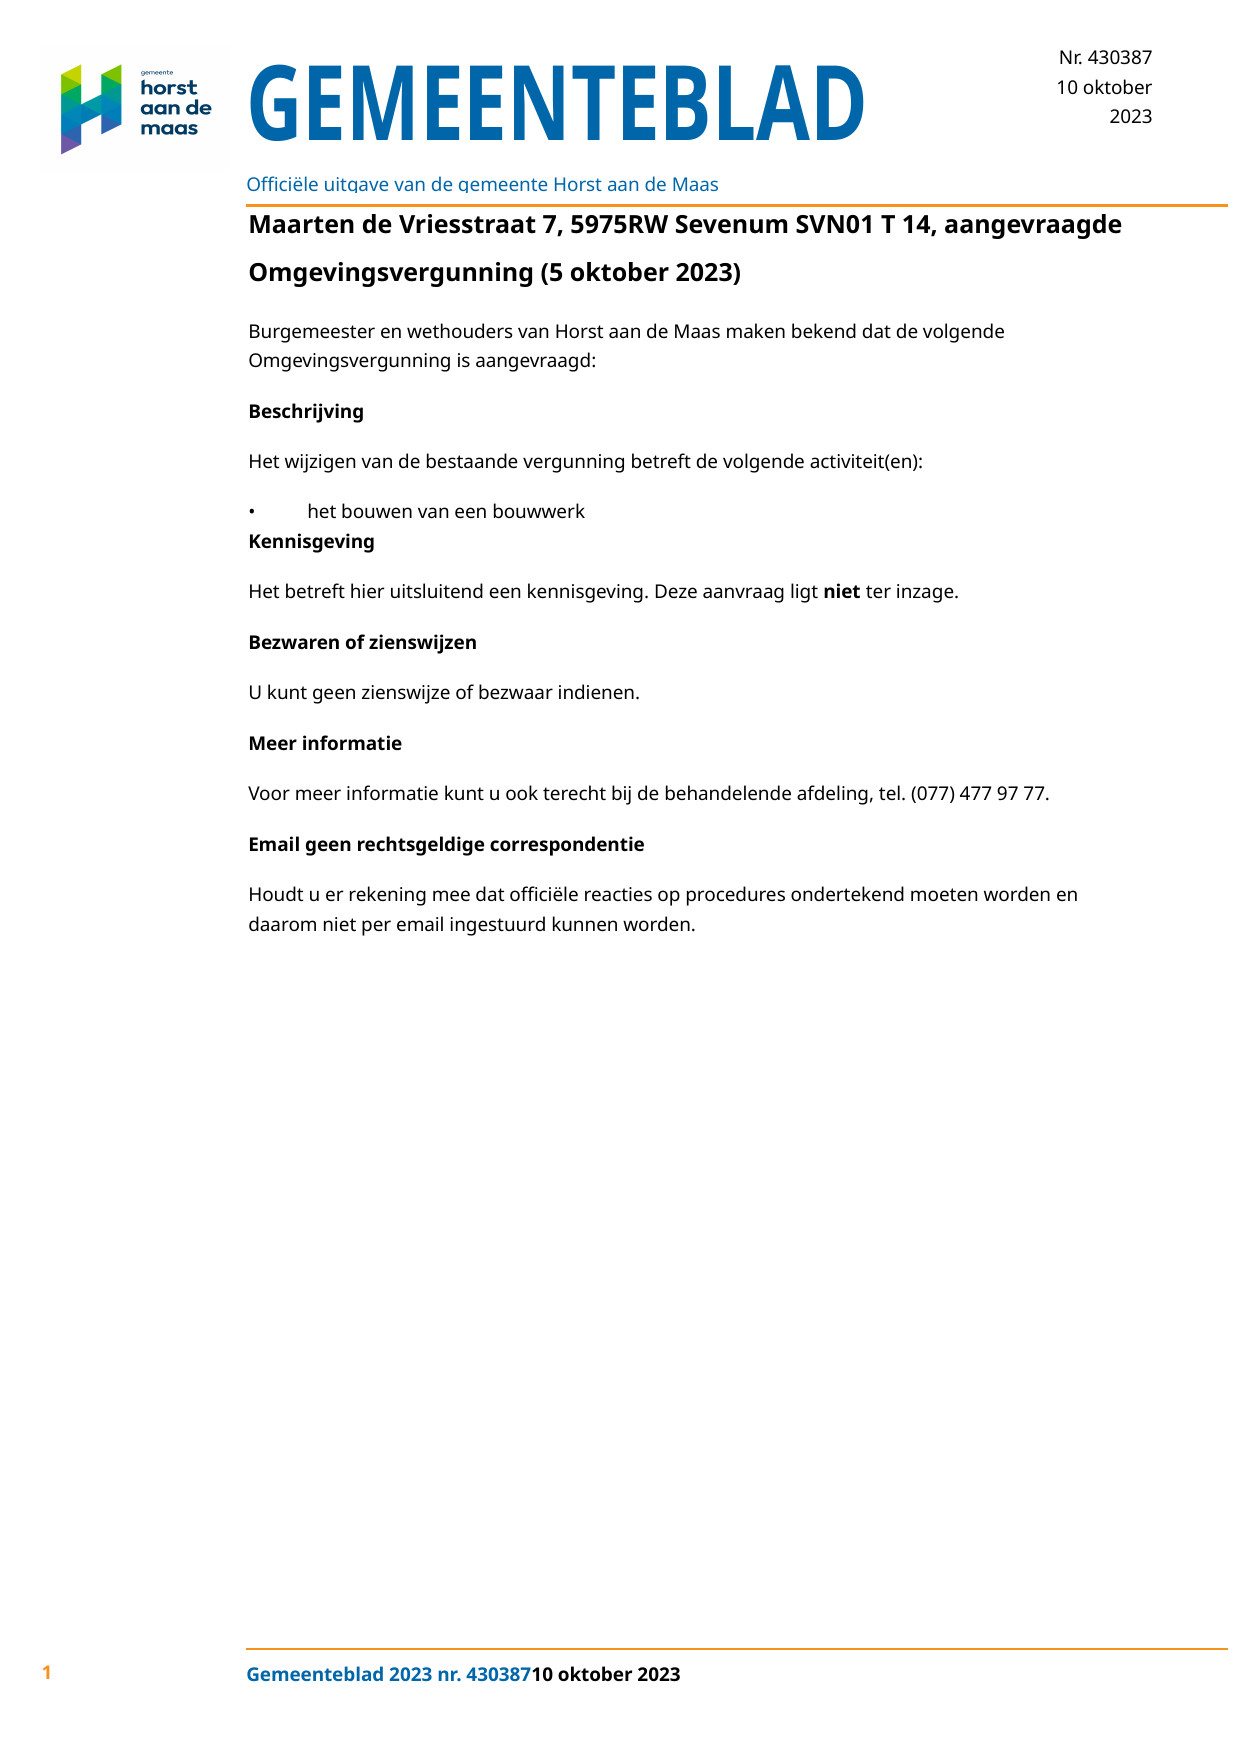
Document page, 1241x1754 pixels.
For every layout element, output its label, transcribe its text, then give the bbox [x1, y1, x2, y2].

text Het betreft hier uitsluitend een kennisgeving. Deze aanvraag ligt niet ter inzage. [248, 579, 1152, 604]
list het bouwen van een bouwwerk [248, 499, 1152, 524]
text Maarten de Vriesstraat 7, 5975RW Sevenum SVN01 T 14, aangevraagde Omgevingsvergunning (5 oktober 2023) [248, 207, 1152, 288]
text Email geen rechtsgeldige correspondentie [248, 831, 1152, 857]
text U kunt geen zienswijze of bezwaar indienen. [248, 679, 1152, 705]
text Meer informatie [248, 730, 1152, 756]
text Het wijzigen van de bestaande vergunning betreft de volgende activiteit(en): [248, 448, 1152, 474]
text Beschrijving [248, 398, 1152, 424]
picture [41, 47, 231, 172]
text Houdt u er rekening mee dat officiële reacties op procedures ondertekend moeten worden en daarom niet per email ingestuurd kunnen worden. [248, 881, 1152, 937]
text Bezwaren of zienswijzen [248, 629, 1152, 655]
text Kennisgeving [248, 528, 1152, 554]
text Burgemeester en wethouders van Horst aan de Maas maken bekend dat de volgende Omgevingsvergunning is aangevraagd: [248, 318, 1152, 373]
text Voor meer informatie kunt u ook terecht bij de behandelende afdeling, tel. (077) 477 97 77. [248, 780, 1152, 806]
